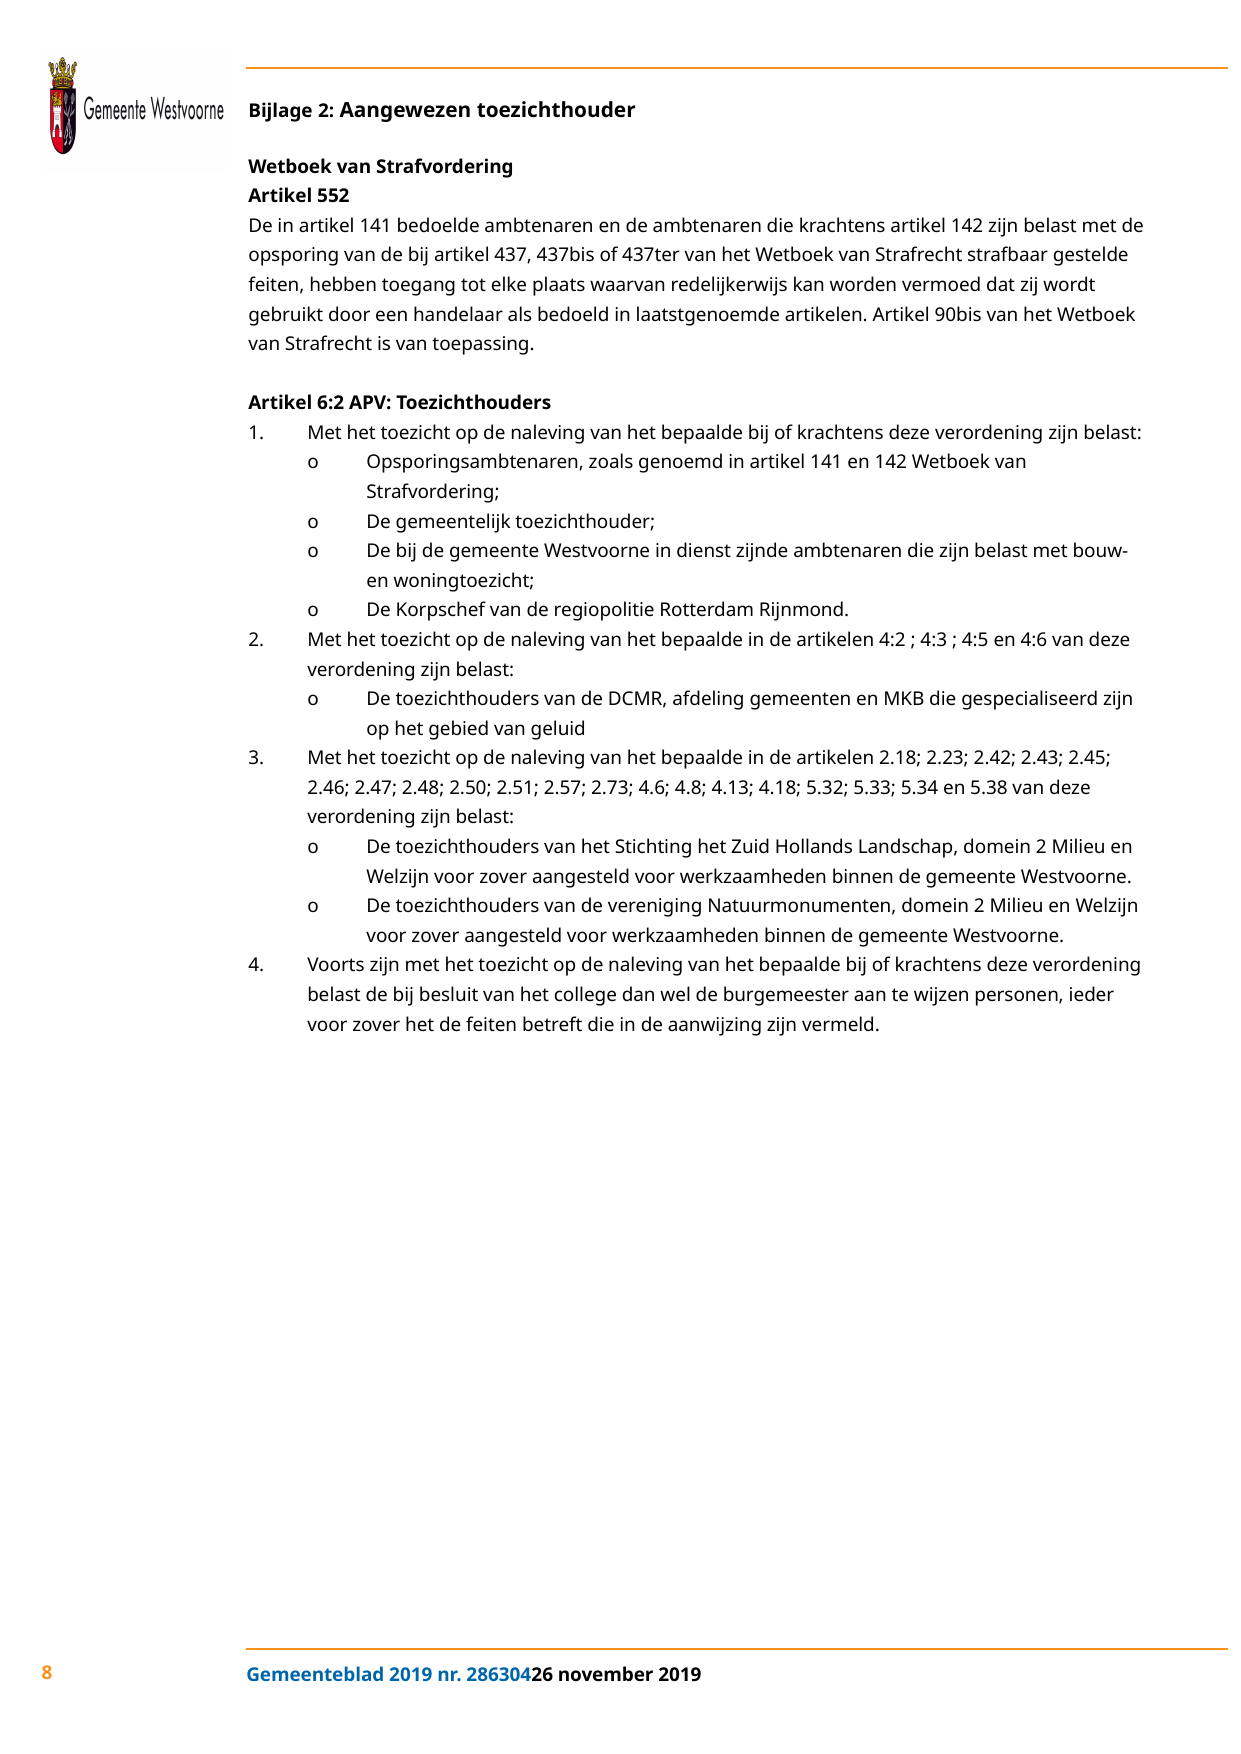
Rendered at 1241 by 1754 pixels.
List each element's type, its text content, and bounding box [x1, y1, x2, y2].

list De toezichthouders van de DCMR, afdeling gemeenten en MKB die gespecialiseerd zijn op het gebied van geluid [307, 685, 1152, 741]
list Met het toezicht op de naleving van het bepaalde in de artikelen 4:2 ; 4:3 ; 4:5 en 4:6 van deze verordening zijn belast: [248, 626, 1152, 682]
text De in artikel 141 bedoelde ambtenaren en de ambtenaren die krachtens artikel 142 zijn belast met de opsporing van de bij artikel 437, 437bis of 437ter van het Wetboek van Strafrecht strafbaar gestelde feiten, hebben toegang tot elke plaats waarvan redelijkerwijs kan worden vermoed dat zij wordt gebruikt door een handelaar als bedoeld in laatstgenoemde artikelen. Artikel 90bis van het Wetboek van Strafrecht is van toepassing. [248, 212, 1152, 356]
list Met het toezicht op de naleving van het bepaalde in de artikelen 2.18; 2.23; 2.42; 2.43; 2.45; 2.46; 2.47; 2.48; 2.50; 2.51; 2.57; 2.73; 4.6; 4.8; 4.13; 4.18; 5.32; 5.33; 5.34 en 5.38 van deze verordening zijn belast: [248, 744, 1152, 829]
list De bij de gemeente Westvoorne in dienst zijnde ambtenaren die zijn belast met bouw- en woningtoezicht; [307, 537, 1152, 593]
list De toezichthouders van het Stichting het Zuid Hollands Landschap, domein 2 Milieu en Welzijn voor zover aangesteld voor werkzaamheden binnen de gemeente Westvoorne. [307, 833, 1152, 889]
picture [41, 47, 231, 172]
list De Korpschef van de regiopolitie Rotterdam Rijnmond. [307, 597, 1152, 622]
list Voorts zijn met het toezicht op de naleving van het bepaalde bij of krachtens deze verordening belast de bij besluit van het college dan wel de burgemeester aan te wijzen personen, ieder voor zover het de feiten betreft die in de aanwijzing zijn vermeld. [248, 952, 1152, 1037]
list Met het toezicht op de naleving van het bepaalde bij of krachtens deze verordening zijn belast: [248, 419, 1152, 445]
list De gemeentelijk toezichthouder; [307, 508, 1152, 534]
text Artikel 6:2 APV: Toezichthouders [248, 389, 1152, 415]
text Artikel 552 [248, 182, 1152, 208]
text Wetboek van Strafvordering [248, 153, 1152, 179]
list De toezichthouders van de vereniging Natuurmonumenten, domein 2 Milieu en Welzijn voor zover aangesteld voor werkzaamheden binnen de gemeente Westvoorne. [307, 892, 1152, 948]
list Opsporingsambtenaren, zoals genoemd in artikel 141 en 142 Wetboek van Strafvordering; [307, 449, 1152, 504]
text Bijlage 2: Aangewezen toezichthouder [248, 95, 1152, 123]
